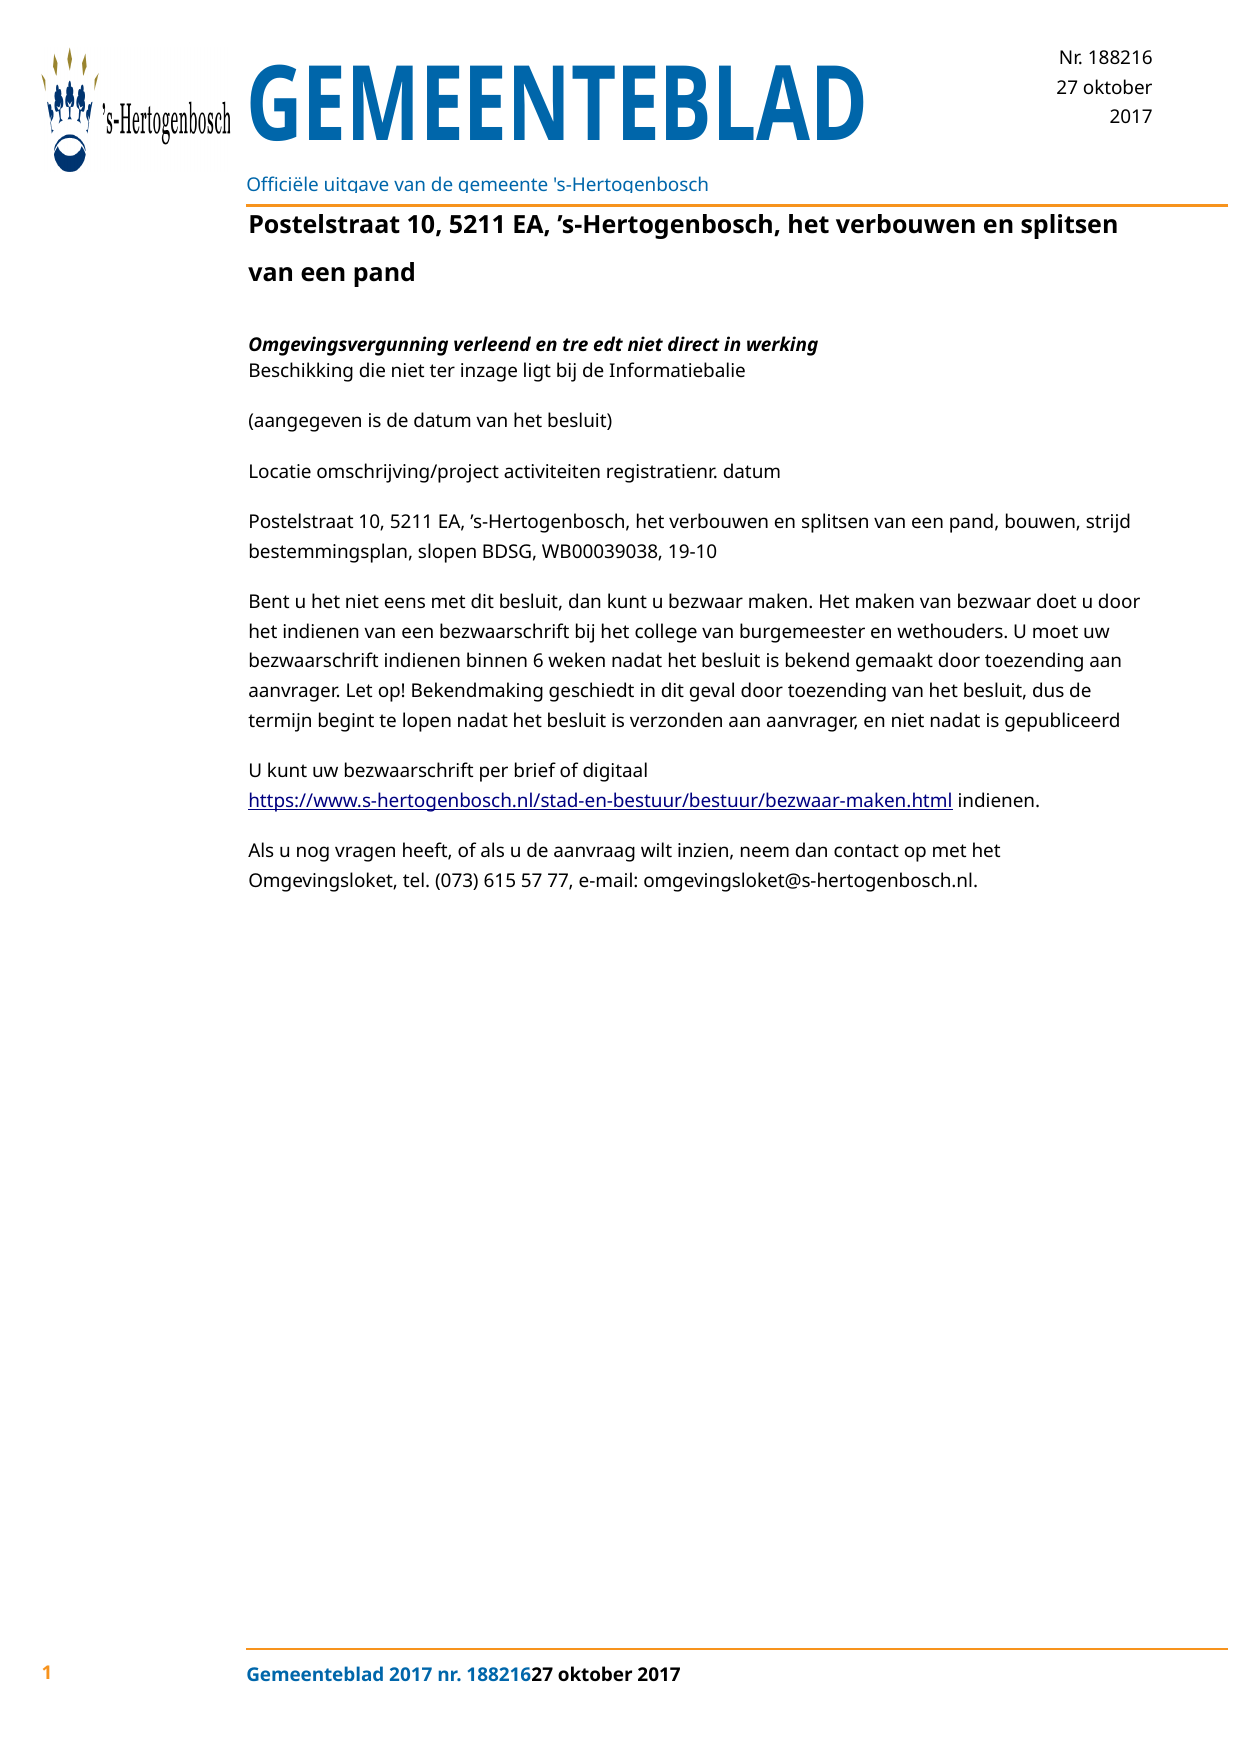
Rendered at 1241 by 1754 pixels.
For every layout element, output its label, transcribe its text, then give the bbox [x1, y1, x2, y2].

text (aangegeven is de datum van het besluit) [248, 408, 1152, 433]
text Als u nog vragen heeft, of als u de aanvraag wilt inzien, neem dan contact op met het Omgevingsloket, tel. (073) 615 57 77, e-mail: omgevingsloket@s-hertogenbosch.nl. [248, 837, 1152, 892]
text Omgevingsvergunning verleend en tre edt niet direct in werking [248, 331, 1152, 357]
text Postelstraat 10, 5211 EA, ’s-Hertogenbosch, het verbouwen en splitsen van een pand, bouwen, strijd bestemmingsplan, slopen BDSG, WB00039038, 19-10 [248, 508, 1152, 564]
text Locatie omschrijving/project activiteiten registratienr. datum [248, 458, 1152, 484]
text Postelstraat 10, 5211 EA, ’s-Hertogenbosch, het verbouwen en splitsen van een pand [248, 207, 1152, 288]
text Bent u het niet eens met dit besluit, dan kunt u bezwaar maken. Het maken van bezwaar doet u door het indienen van een bezwaarschrift bij het college van burgemeester en wethouders. U moet uw bezwaarschrift indienen binnen 6 weken nadat het besluit is bekend gemaakt door toezending aan aanvrager. Let op! Bekendmaking geschiedt in dit geval door toezending van het besluit, dus de termijn begint te lopen nadat het besluit is verzonden aan aanvrager, en niet nadat is gepubliceerd [248, 588, 1152, 732]
picture [41, 47, 231, 172]
text Beschikking die niet ter inzage ligt bij de Informatiebalie [248, 357, 1152, 383]
text U kunt uw bezwaarschrift per brief of digitaal https://www.s-hertogenbosch.nl/stad-en-bestuur/bestuur/bezwaar-maken.html indienen. [248, 757, 1152, 812]
